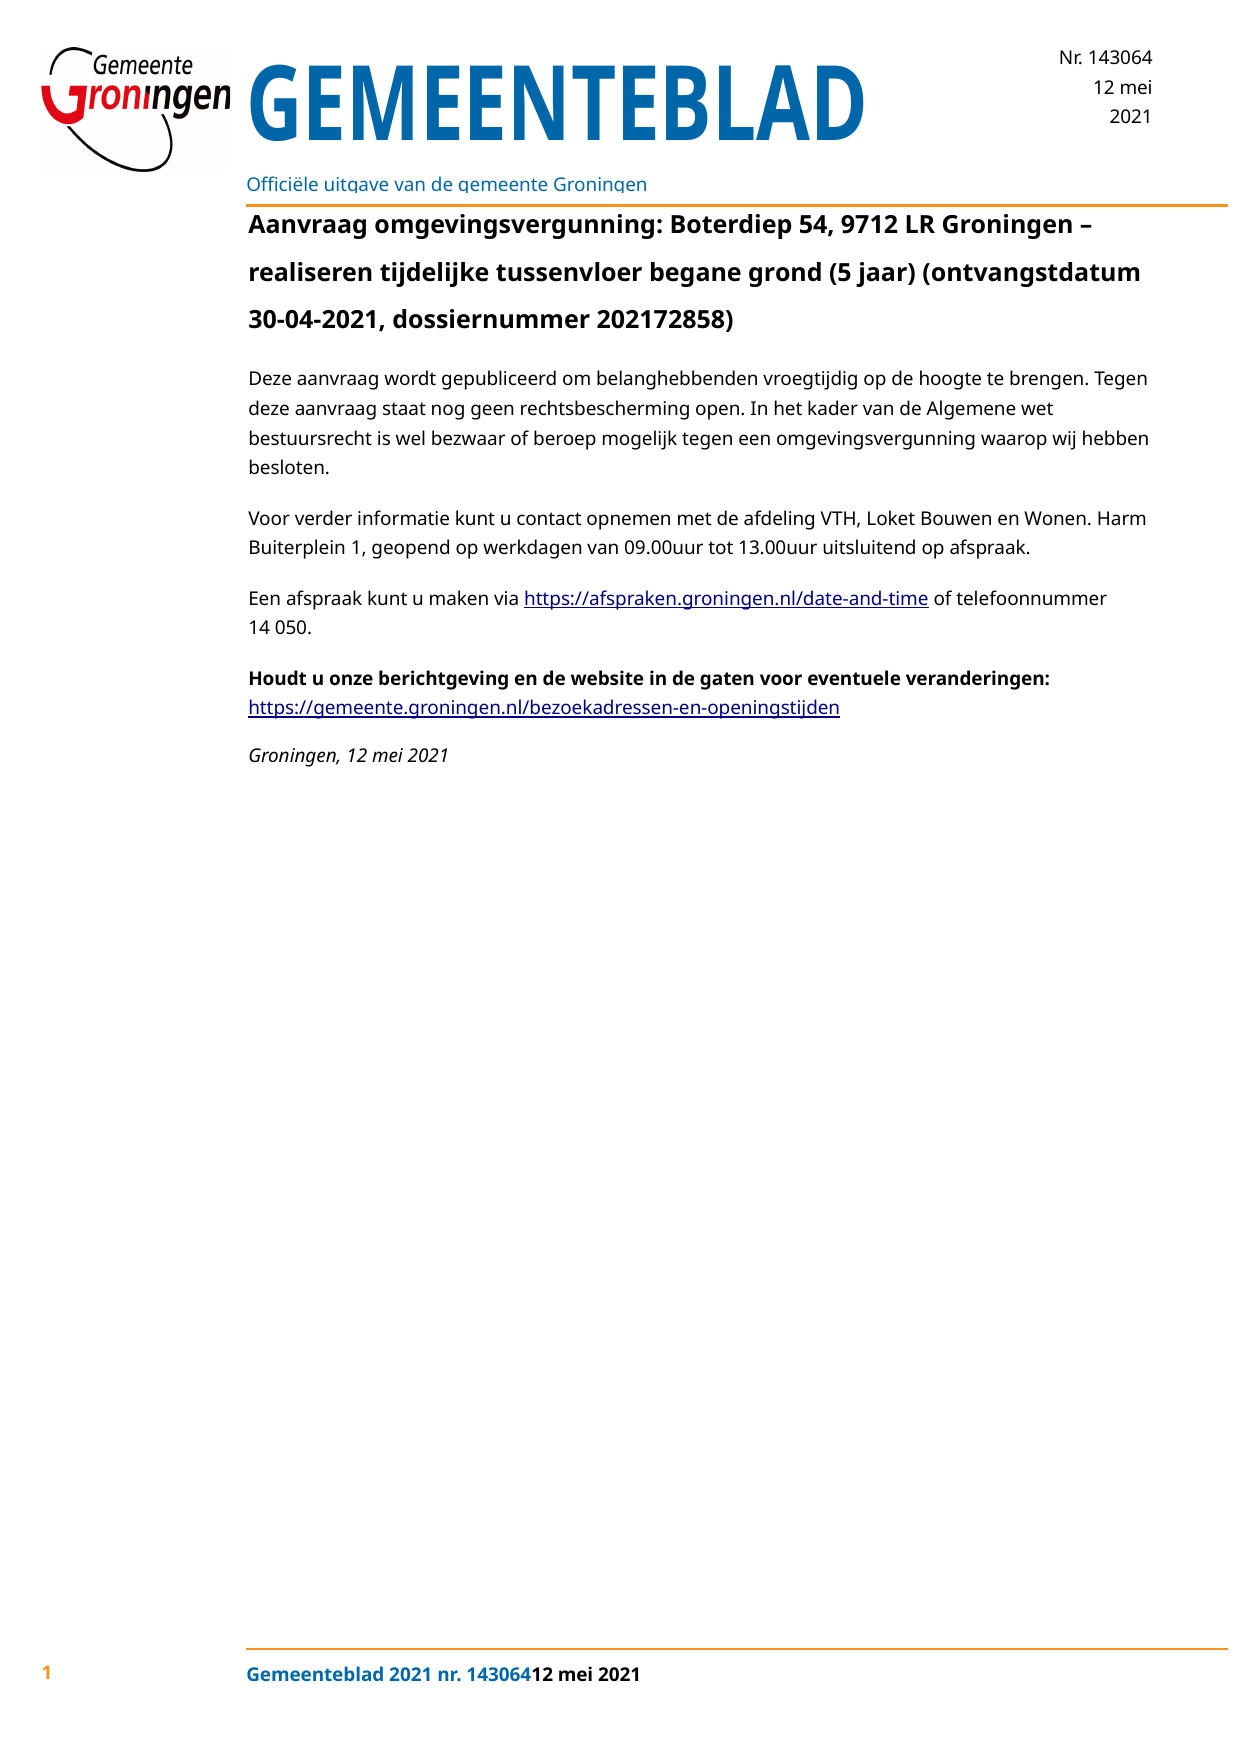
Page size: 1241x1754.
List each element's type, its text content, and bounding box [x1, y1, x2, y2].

text Deze aanvraag wordt gepubliceerd om belanghebbenden vroegtijdig op de hoogte te brengen. Tegen deze aanvraag staat nog geen rechtsbescherming open. In het kader van de Algemene wet bestuursrecht is wel bezwaar of beroep mogelijk tegen een omgevingsvergunning waarop wij hebben besloten. [248, 366, 1152, 480]
text Houdt u onze berichtgeving en de website in de gaten voor eventuele veranderingen: https://gemeente.groningen.nl/bezoekadressen-en-openingstijden [248, 665, 1152, 720]
picture [41, 47, 231, 172]
text Een afspraak kunt u maken via https://afspraken.groningen.nl/date-and-time of telefoonnummer 14 050. [248, 585, 1152, 640]
text Groningen, 12 mei 2021 [248, 742, 1152, 768]
text Voor verder informatie kunt u contact opnemen met de afdeling VTH, Loket Bouwen en Wonen. Harm Buiterplein 1, geopend op werkdagen van 09.00uur tot 13.00uur uitsluitend op afspraak. [248, 505, 1152, 560]
text Aanvraag omgevingsvergunning: Boterdiep 54, 9712 LR Groningen – realiseren tijdelijke tussenvloer begane grond (5 jaar) (ontvangstdatum 30-04-2021, dossiernummer 202172858) [248, 207, 1152, 336]
